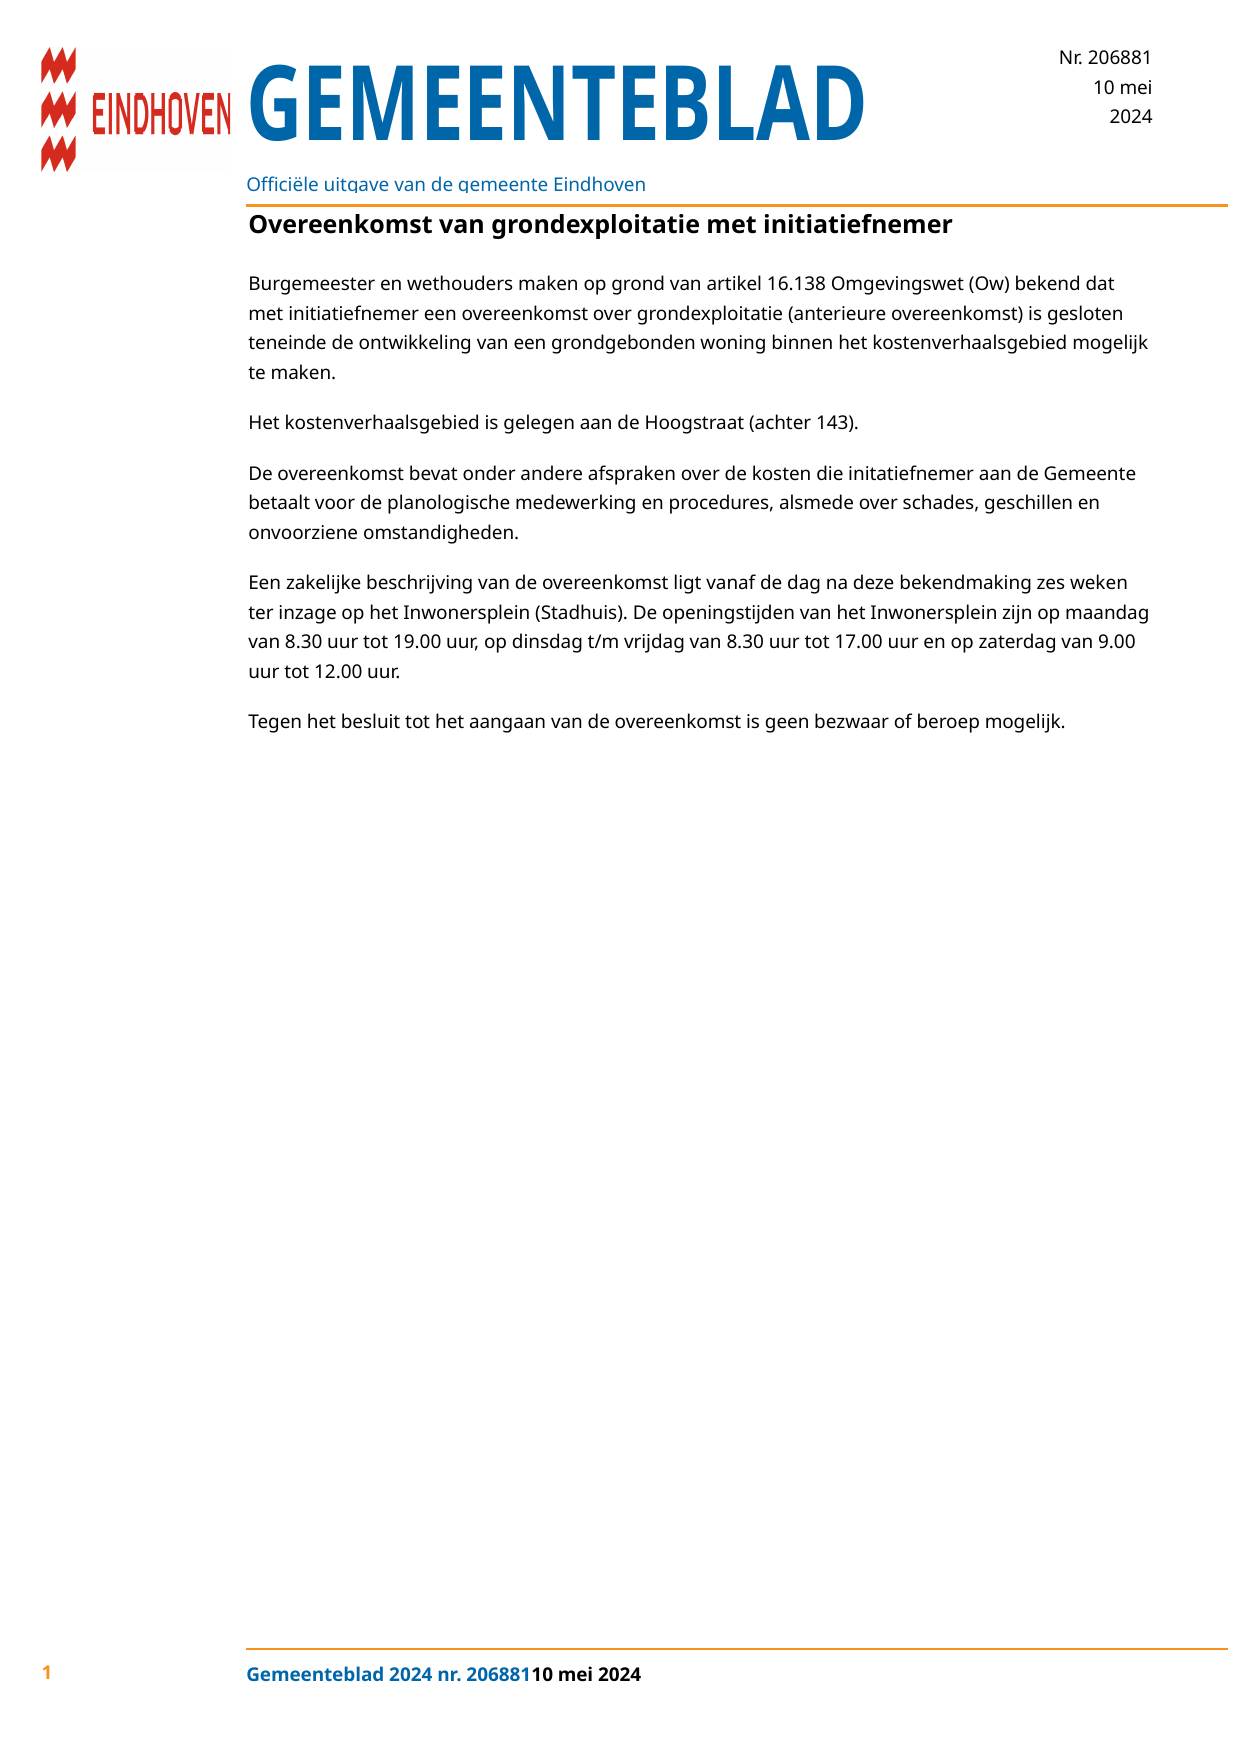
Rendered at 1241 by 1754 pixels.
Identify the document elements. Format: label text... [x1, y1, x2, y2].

text Het kostenverhaalsgebied is gelegen aan de Hoogstraat (achter 143). [248, 409, 1152, 435]
text De overeenkomst bevat onder andere afspraken over de kosten die initatiefnemer aan de Gemeente betaalt voor de planologische medewerking en procedures, alsmede over schades, geschillen en onvoorziene omstandigheden. [248, 460, 1152, 545]
text Overeenkomst van grondexploitatie met initiatiefnemer [248, 207, 1152, 241]
text Burgemeester en wethouders maken op grond van artikel 16.138 Omgevingswet (Ow) bekend dat met initiatiefnemer een overeenkomst over grondexploitatie (anterieure overeenkomst) is gesloten teneinde de ontwikkeling van een grondgebonden woning binnen het kostenverhaalsgebied mogelijk te maken. [248, 270, 1152, 385]
text Tegen het besluit tot het aangaan van de overeenkomst is geen bezwaar of beroep mogelijk. [248, 709, 1152, 734]
text Een zakelijke beschrijving van de overeenkomst ligt vanaf de dag na deze bekendmaking zes weken ter inzage op het Inwonersplein (Stadhuis). De openingstijden van het Inwonersplein zijn op maandag van 8.30 uur tot 19.00 uur, op dinsdag t/m vrijdag van 8.30 uur tot 17.00 uur en op zaterdag van 9.00 uur tot 12.00 uur. [248, 569, 1152, 684]
picture [41, 47, 231, 172]
